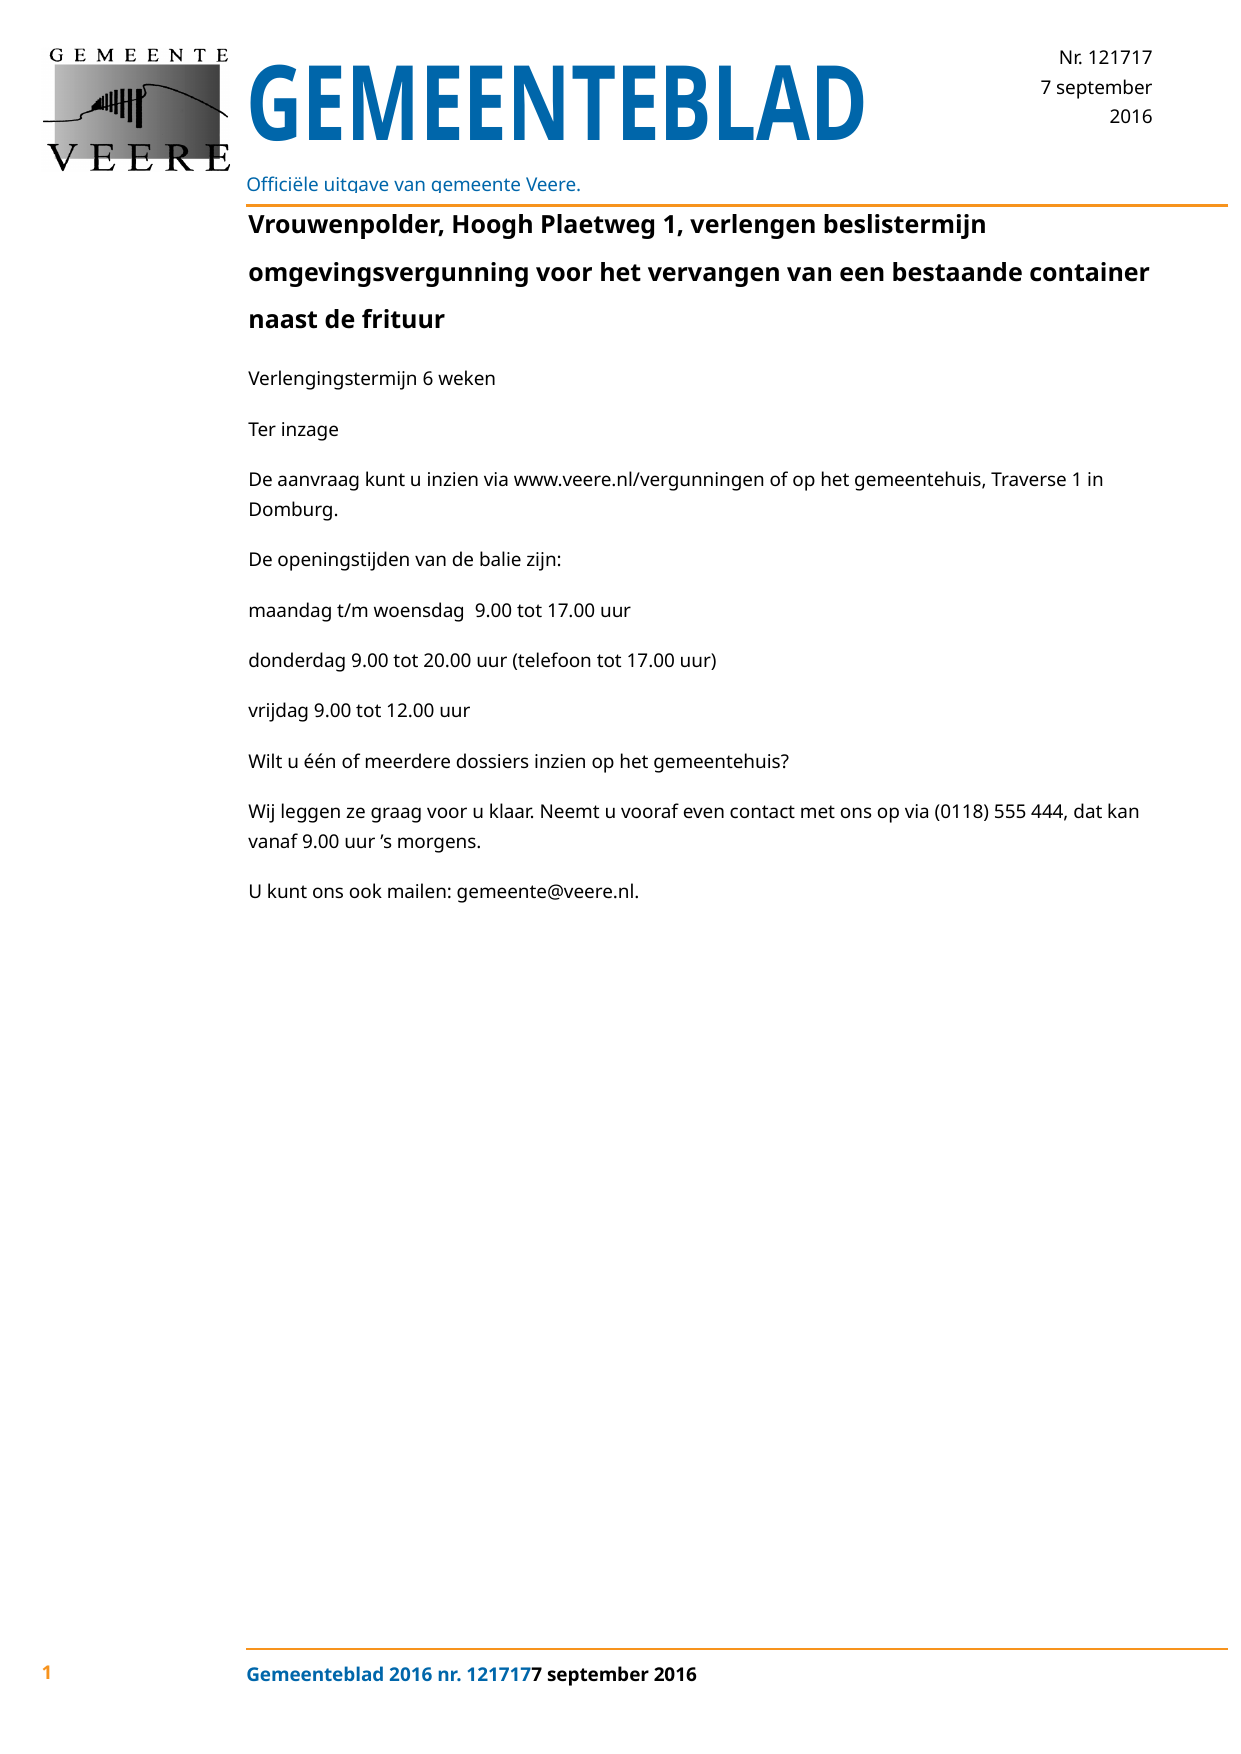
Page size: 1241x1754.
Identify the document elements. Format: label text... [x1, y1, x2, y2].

text Vrouwenpolder, Hoogh Plaetweg 1, verlengen beslistermijn omgevingsvergunning voor het vervangen van een bestaande container naast de frituur [248, 207, 1152, 336]
text U kunt ons ook mailen: gemeente@veere.nl. [248, 878, 1152, 904]
text vrijdag 9.00 tot 12.00 uur [248, 698, 1152, 723]
text Wilt u één of meerdere dossiers inzien op het gemeentehuis? [248, 748, 1152, 774]
text De openingstijden van de balie zijn: [248, 546, 1152, 572]
text Wij leggen ze graag voor u klaar. Neemt u vooraf even contact met ons op via (0118) 555 444, dat kan vanaf 9.00 uur ’s morgens. [248, 798, 1152, 854]
text donderdag 9.00 tot 20.00 uur (telefoon tot 17.00 uur) [248, 647, 1152, 673]
text Verlengingstermijn 6 weken [248, 366, 1152, 391]
text maandag t/m woensdag 9.00 tot 17.00 uur [248, 597, 1152, 622]
picture [41, 47, 231, 172]
text Ter inzage [248, 416, 1152, 442]
text De aanvraag kunt u inzien via www.veere.nl/vergunningen of op het gemeentehuis, Traverse 1 in Domburg. [248, 466, 1152, 522]
